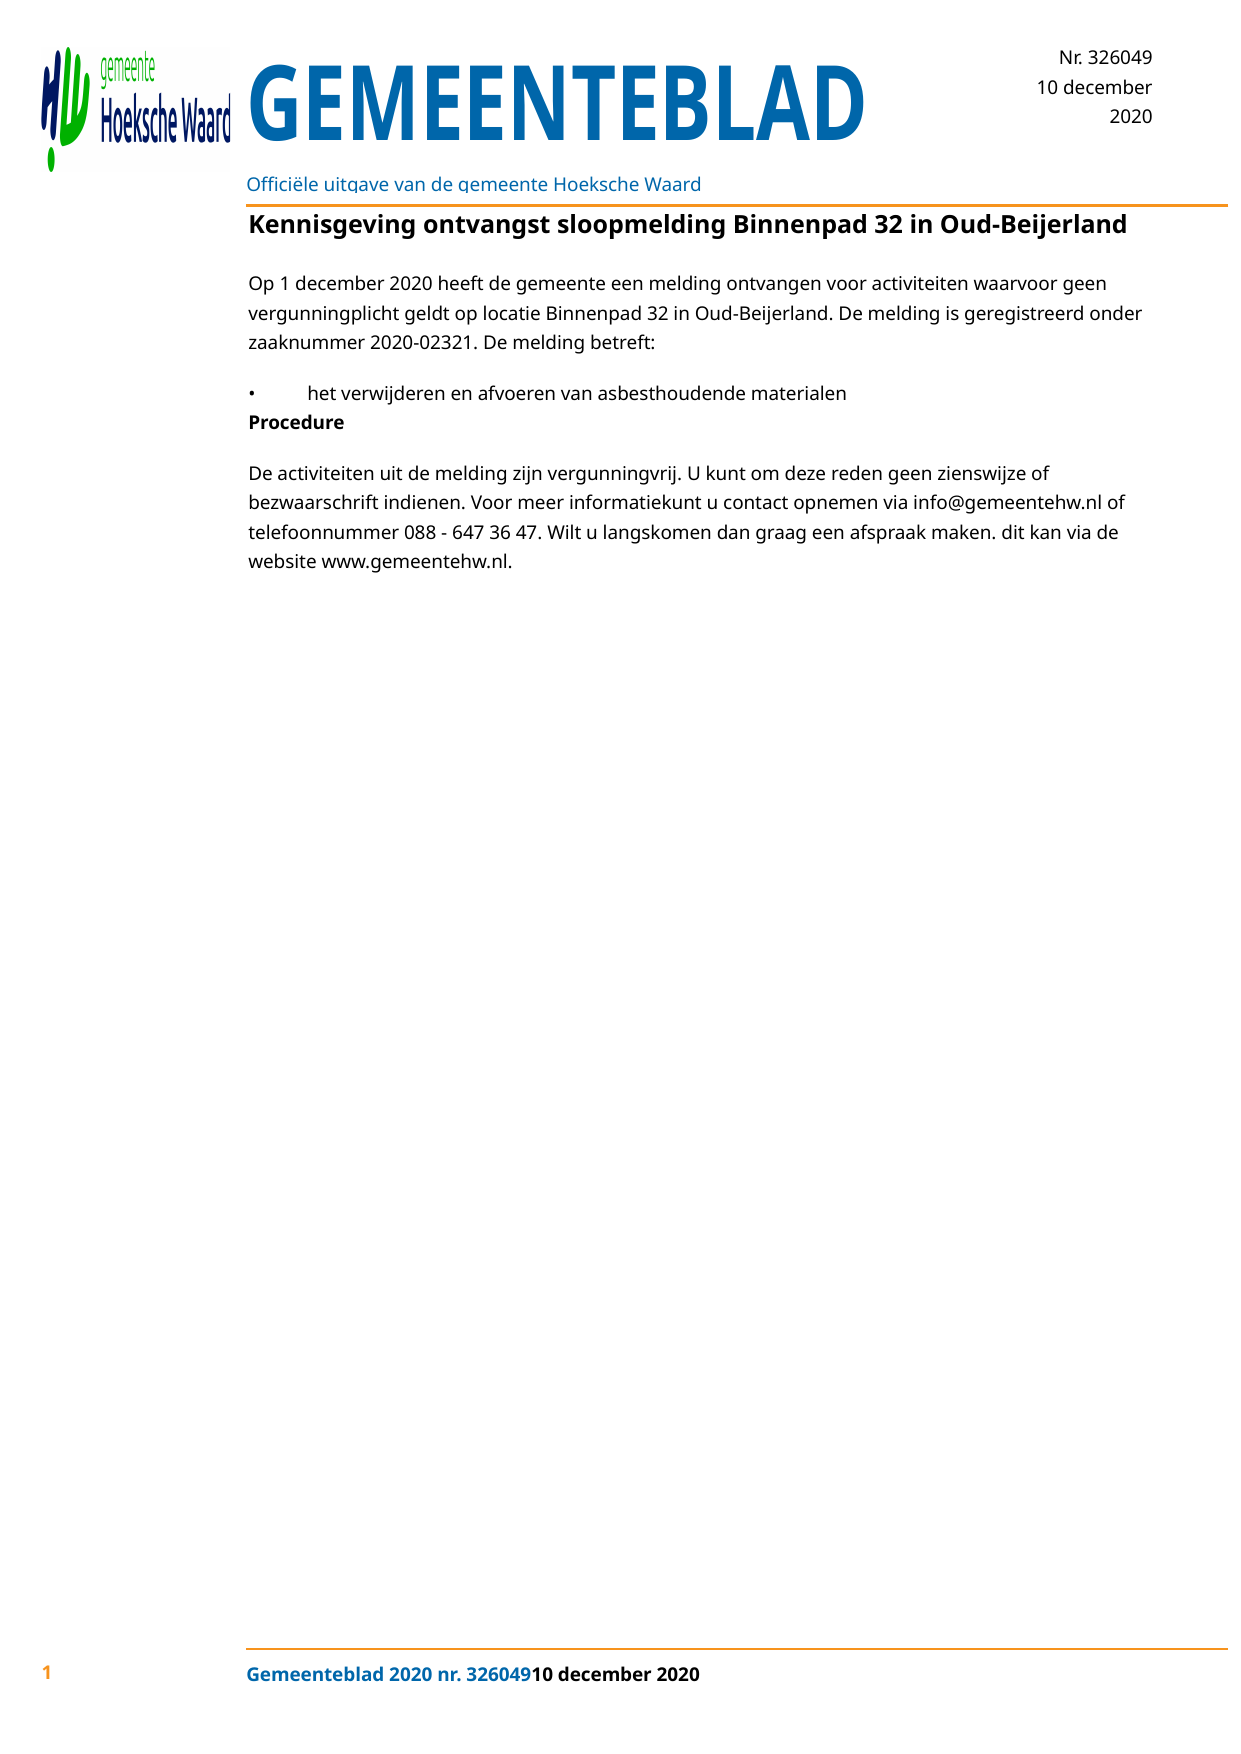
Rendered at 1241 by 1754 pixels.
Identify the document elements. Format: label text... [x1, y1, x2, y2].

picture [41, 47, 231, 172]
text Procedure [248, 409, 1152, 435]
text Op 1 december 2020 heeft de gemeente een melding ontvangen voor activiteiten waarvoor geen vergunningplicht geldt op locatie Binnenpad 32 in Oud-Beijerland. De melding is geregistreerd onder zaaknummer 2020-02321. De melding betreft: [248, 270, 1152, 355]
text Kennisgeving ontvangst sloopmelding Binnenpad 32 in Oud-Beijerland [248, 207, 1152, 241]
text De activiteiten uit de melding zijn vergunningvrij. U kunt om deze reden geen zienswijze of bezwaarschrift indienen. Voor meer informatiekunt u contact opnemen via info@gemeentehw.nl of telefoonnummer 088 - 647 36 47. Wilt u langskomen dan graag een afspraak maken. dit kan via de website www.gemeentehw.nl. [248, 460, 1152, 574]
list het verwijderen en afvoeren van asbesthoudende materialen [248, 380, 1152, 406]
